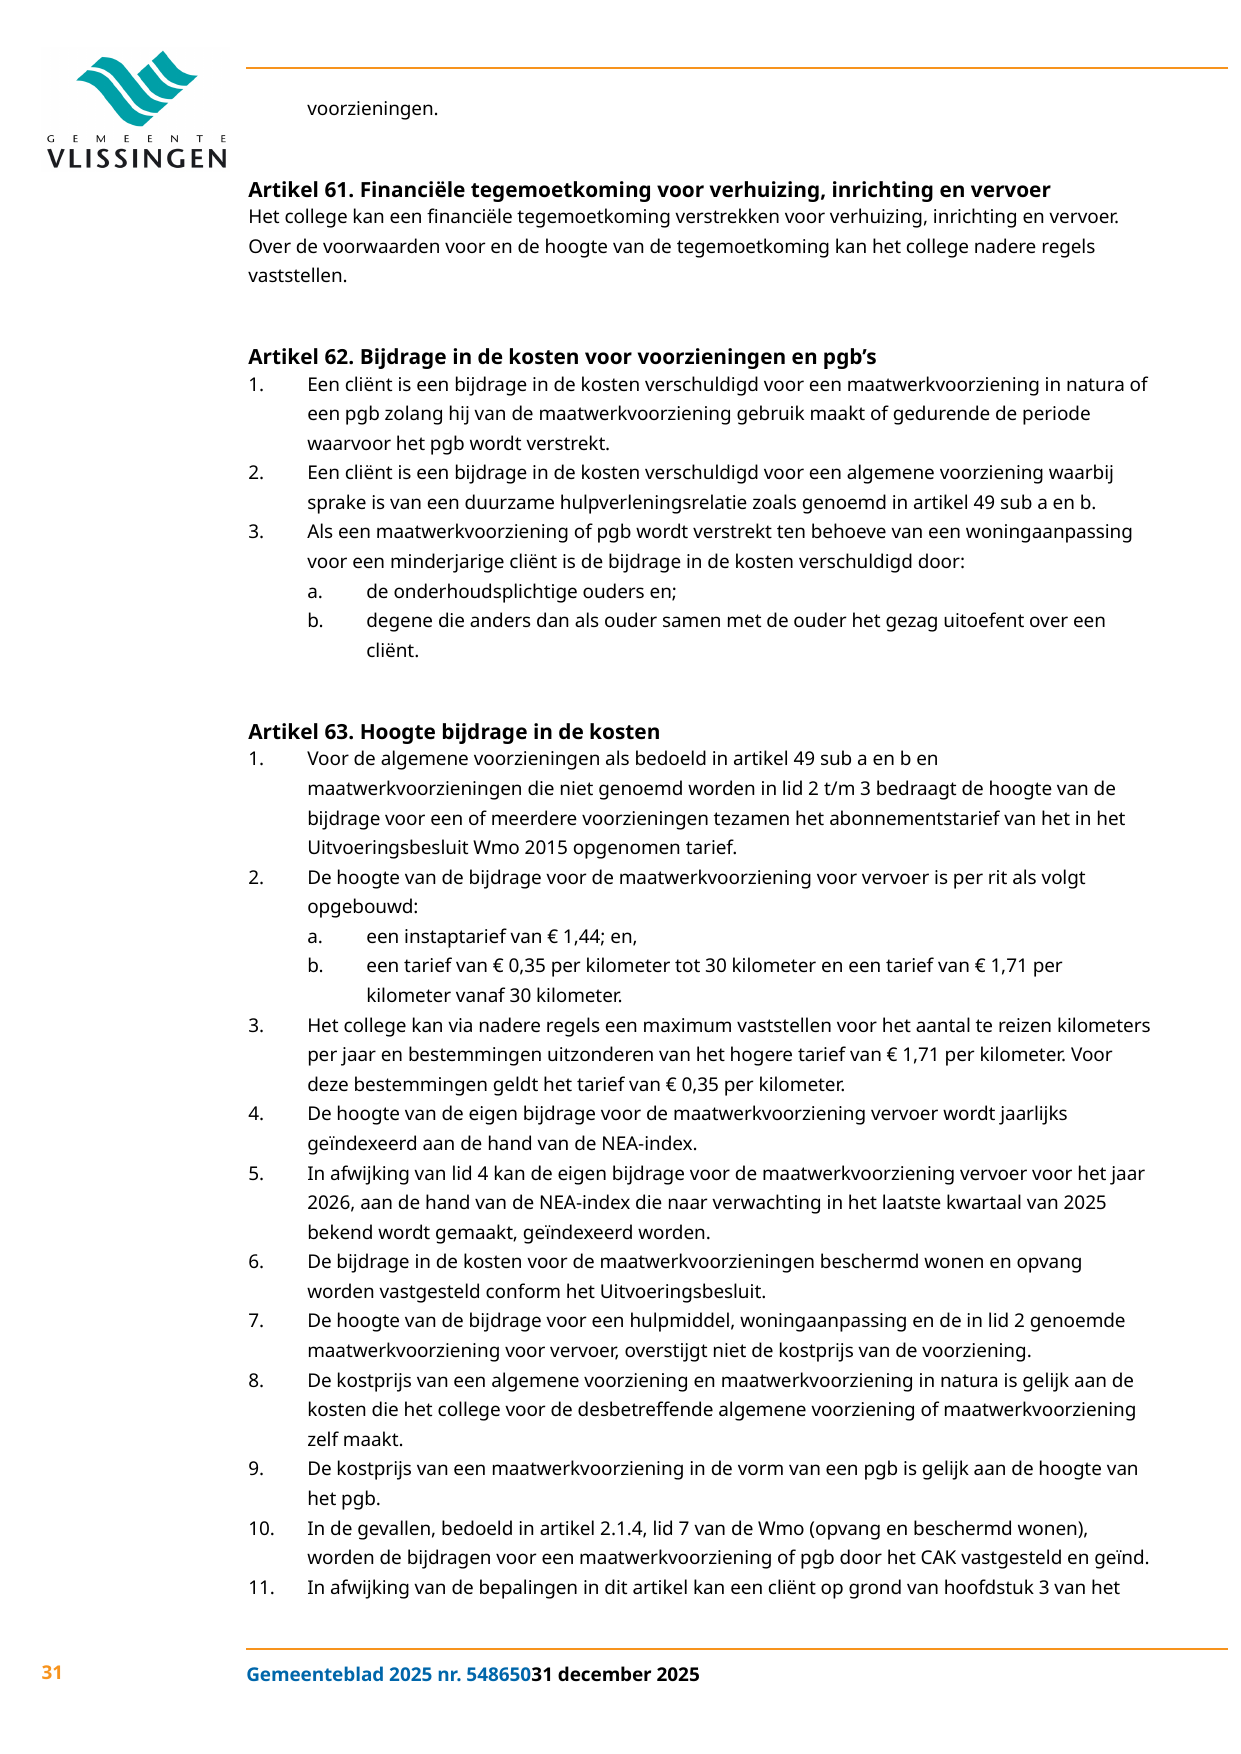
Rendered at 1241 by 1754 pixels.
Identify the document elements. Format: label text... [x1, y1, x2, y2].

list de onderhoudsplichtige ouders en; [307, 578, 1152, 604]
list In afwijking van de bepalingen in dit artikel kan een cliënt op grond van hoofdstuk 3 van het [248, 1574, 1152, 1599]
picture [41, 47, 231, 172]
list Een cliënt is een bijdrage in de kosten verschuldigd voor een maatwerkvoorziening in natura of een pgb zolang hij van de maatwerkvoorziening gebruik maakt of gedurende de periode waarvoor het pgb wordt verstrekt. [248, 371, 1152, 456]
text Het college kan een financiële tegemoetkoming verstrekken voor verhuizing, inrichting en vervoer. Over de voorwaarden voor en de hoogte van de tegemoetkoming kan het college nadere regels vaststellen. [248, 203, 1152, 288]
list Een cliënt is een bijdrage in de kosten verschuldigd voor een algemene voorziening waarbij sprake is van een duurzame hulpverleningsrelatie zoals genoemd in artikel 49 sub a en b. [248, 459, 1152, 515]
list een tarief van € 0,35 per kilometer tot 30 kilometer en een tarief van € 1,71 per kilometer vanaf 30 kilometer. [307, 953, 1152, 1008]
list Het college kan via nadere regels een maximum vaststellen voor het aantal te reizen kilometers per jaar en bestemmingen uitzonderen van het hogere tarief van € 1,71 per kilometer. Voor deze bestemmingen geldt het tarief van € 0,35 per kilometer. [248, 1012, 1152, 1097]
list De kostprijs van een maatwerkvoorziening in de vorm van een pgb is gelijk aan de hoogte van het pgb. [248, 1456, 1152, 1511]
list De kostprijs van een algemene voorziening en maatwerkvoorziening in natura is gelijk aan de kosten die het college voor de desbetreffende algemene voorziening of maatwerkvoorziening zelf maakt. [248, 1367, 1152, 1452]
text Artikel 62. Bijdrage in de kosten voor voorzieningen en pgb’s [248, 342, 1152, 371]
list De hoogte van de eigen bijdrage voor de maatwerkvoorziening vervoer wordt jaarlijks geïndexeerd aan de hand van de NEA-index. [248, 1101, 1152, 1156]
list degene die anders dan als ouder samen met de ouder het gezag uitoefent over een cliënt. [307, 607, 1152, 663]
text Artikel 63. Hoogte bijdrage in de kosten [248, 717, 1152, 746]
list voorzieningen. [248, 95, 1152, 121]
list In de gevallen, bedoeld in artikel 2.1.4, lid 7 van de Wmo (opvang en beschermd wonen), worden de bijdragen voor een maatwerkvoorziening of pgb door het CAK vastgesteld en geïnd. [248, 1515, 1152, 1570]
list De bijdrage in de kosten voor de maatwerkvoorzieningen beschermd wonen en opvang worden vastgesteld conform het Uitvoeringsbesluit. [248, 1248, 1152, 1304]
list Voor de algemene voorzieningen als bedoeld in artikel 49 sub a en b en maatwerkvoorzieningen die niet genoemd worden in lid 2 t/m 3 bedraagt de hoogte van de bijdrage voor een of meerdere voorzieningen tezamen het abonnementstarief van het in het Uitvoeringsbesluit Wmo 2015 opgenomen tarief. [248, 746, 1152, 860]
list De hoogte van de bijdrage voor een hulpmiddel, woningaanpassing en de in lid 2 genoemde maatwerkvoorziening voor vervoer, overstijgt niet de kostprijs van de voorziening. [248, 1308, 1152, 1363]
text Artikel 61. Financiële tegemoetkoming voor verhuizing, inrichting en vervoer [248, 175, 1152, 203]
list Als een maatwerkvoorziening of pgb wordt verstrekt ten behoeve van een woningaanpassing voor een minderjarige cliënt is de bijdrage in de kosten verschuldigd door: [248, 519, 1152, 574]
list In afwijking van lid 4 kan de eigen bijdrage voor de maatwerkvoorziening vervoer voor het jaar 2026, aan de hand van de NEA-index die naar verwachting in het laatste kwartaal van 2025 bekend wordt gemaakt, geïndexeerd worden. [248, 1160, 1152, 1244]
list De hoogte van de bijdrage voor de maatwerkvoorziening voor vervoer is per rit als volgt opgebouwd: [248, 864, 1152, 919]
list een instaptarief van € 1,44; en, [307, 923, 1152, 949]
